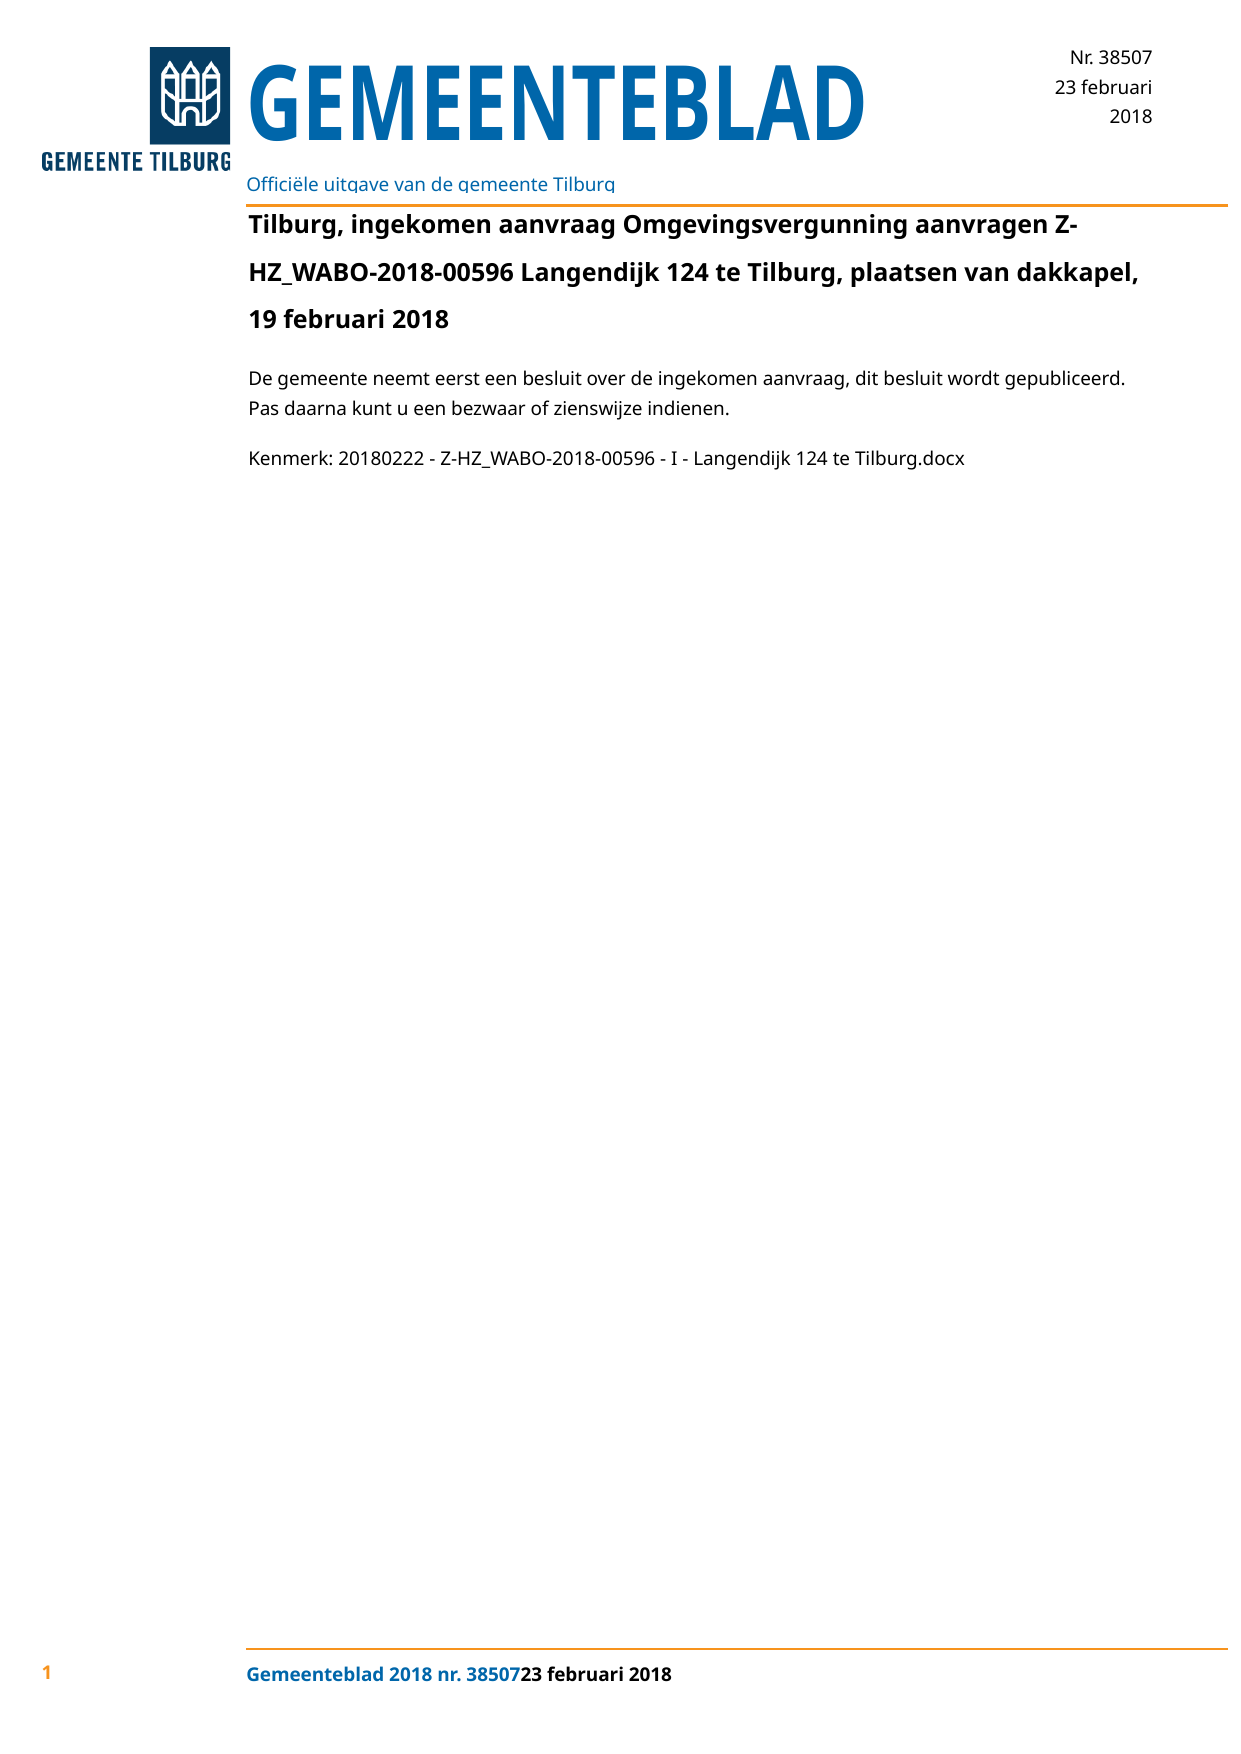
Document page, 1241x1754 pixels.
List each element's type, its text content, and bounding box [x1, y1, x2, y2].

picture [41, 47, 231, 172]
text De gemeente neemt eerst een besluit over de ingekomen aanvraag, dit besluit wordt gepubliceerd. Pas daarna kunt u een bezwaar of zienswijze indienen. [248, 366, 1152, 421]
text Kenmerk: 20180222 - Z-HZ_WABO-2018-00596 - I - Langendijk 124 te Tilburg.docx [248, 446, 1152, 471]
text Tilburg, ingekomen aanvraag Omgevingsvergunning aanvragen Z-HZ_WABO-2018-00596 Langendijk 124 te Tilburg, plaatsen van dakkapel, 19 februari 2018 [248, 207, 1152, 336]
